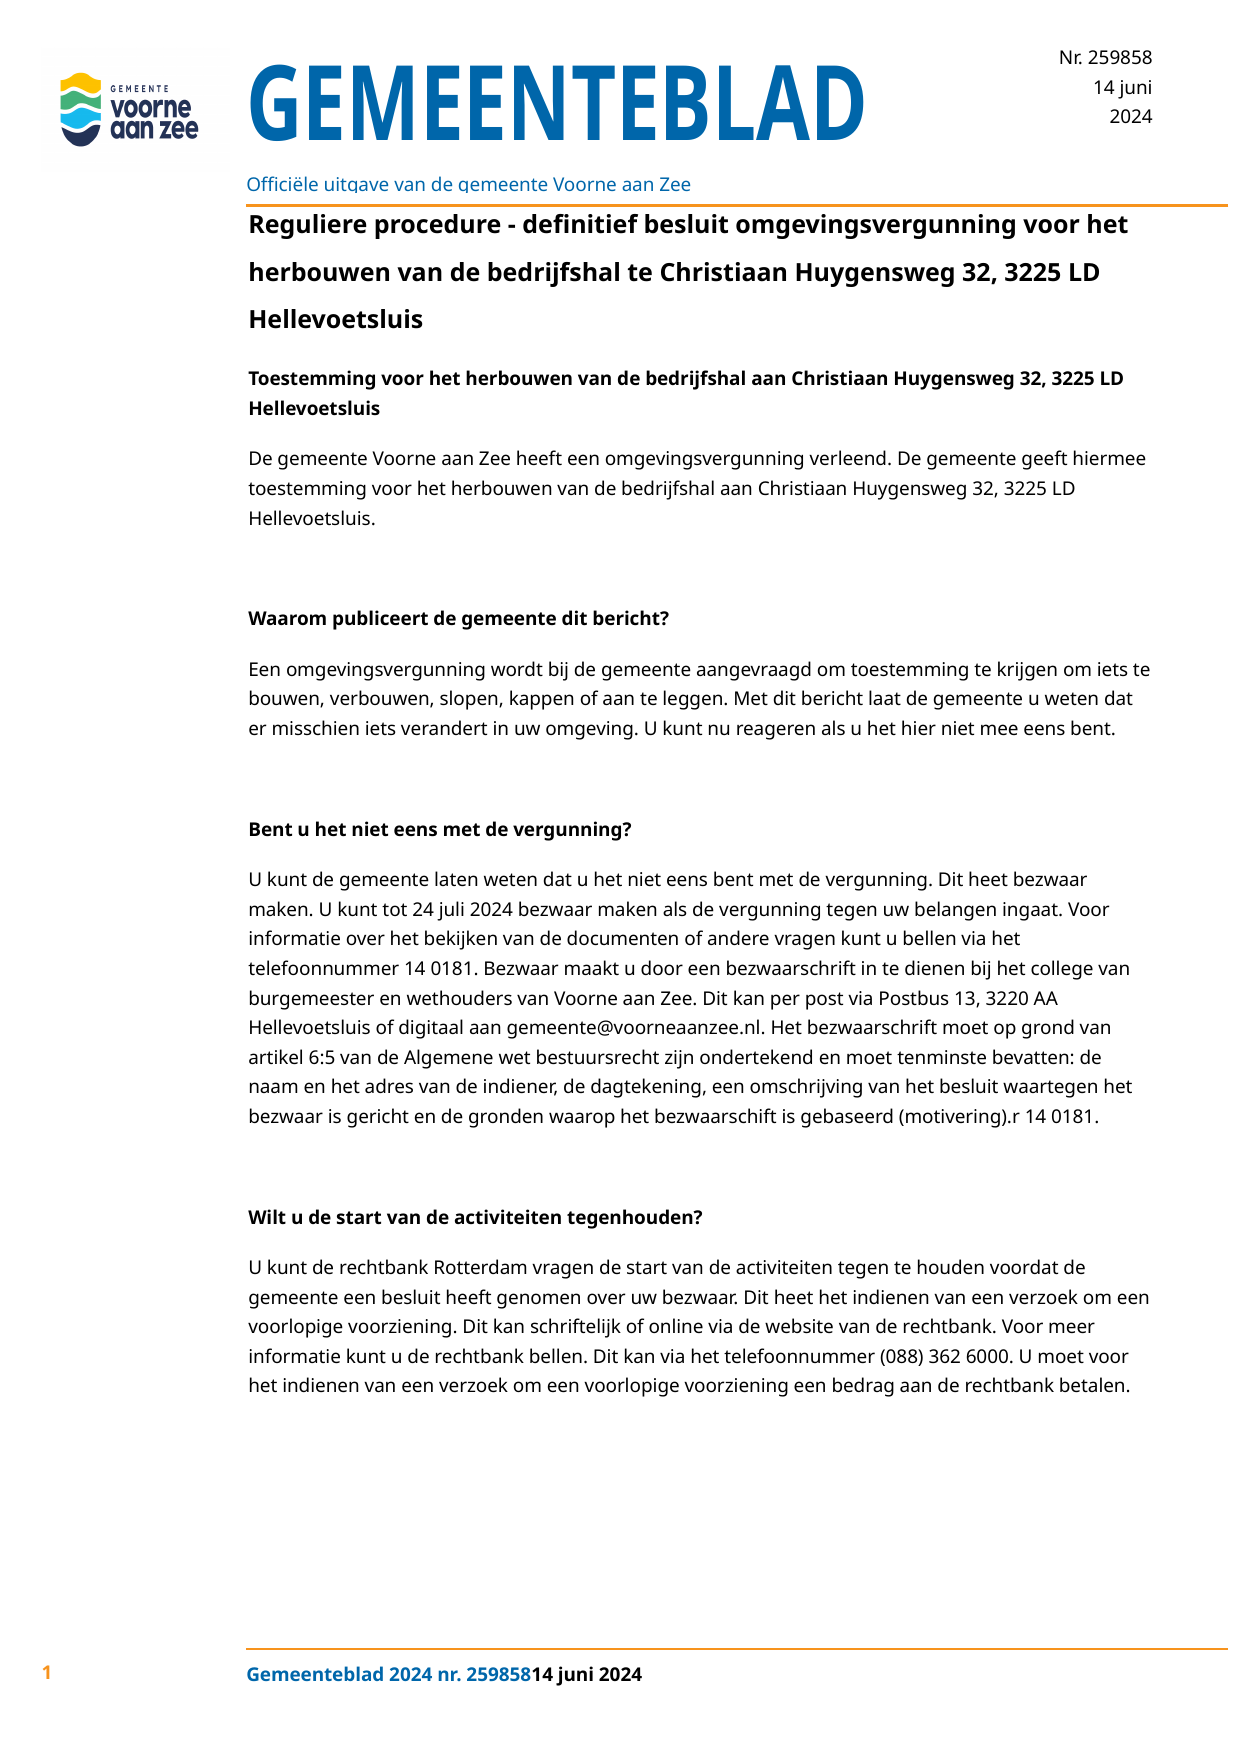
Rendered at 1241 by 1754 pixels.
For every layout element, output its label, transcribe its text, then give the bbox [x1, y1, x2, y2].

text Bent u het niet eens met de vergunning? [248, 816, 1152, 842]
text Reguliere procedure - definitief besluit omgevingsvergunning voor het herbouwen van de bedrijfshal te Christiaan Huygensweg 32, 3225 LD Hellevoetsluis [248, 207, 1152, 336]
text U kunt de gemeente laten weten dat u het niet eens bent met de vergunning. Dit heet bezwaar maken. U kunt tot 24 juli 2024 bezwaar maken als de vergunning tegen uw belangen ingaat. Voor informatie over het bekijken van de documenten of andere vragen kunt u bellen via het telefoonnummer 14 0181. Bezwaar maakt u door een bezwaarschrift in te dienen bij het college van burgemeester en wethouders van Voorne aan Zee. Dit kan per post via Postbus 13, 3220 AA Hellevoetsluis of digitaal aan gemeente@voorneaanzee.nl. Het bezwaarschrift moet op grond van artikel 6:5 van de Algemene wet bestuursrecht zijn ondertekend en moet tenminste bevatten: de naam en het adres van de indiener, de dagtekening, een omschrijving van het besluit waartegen het bezwaar is gericht en de gronden waarop het bezwaarschift is gebaseerd (motivering).r 14 0181. [248, 866, 1152, 1129]
text De gemeente Voorne aan Zee heeft een omgevingsvergunning verleend. De gemeente geeft hiermee toestemming voor het herbouwen van de bedrijfshal aan Christiaan Huygensweg 32, 3225 LD Hellevoetsluis. [248, 446, 1152, 530]
text Een omgevingsvergunning wordt bij de gemeente aangevraagd om toestemming te krijgen om iets te bouwen, verbouwen, slopen, kappen of aan te leggen. Met dit bericht laat de gemeente u weten dat er misschien iets verandert in uw omgeving. U kunt nu reageren als u het hier niet mee eens bent. [248, 656, 1152, 741]
text Waarom publiceert de gemeente dit bericht? [248, 606, 1152, 631]
text Wilt u de start van de activiteiten tegenhouden? [248, 1204, 1152, 1229]
picture [41, 47, 231, 172]
text Toestemming voor het herbouwen van de bedrijfshal aan Christiaan Huygensweg 32, 3225 LD Hellevoetsluis [248, 366, 1152, 421]
text U kunt de rechtbank Rotterdam vragen de start van de activiteiten tegen te houden voordat de gemeente een besluit heeft genomen over uw bezwaar. Dit heet het indienen van een verzoek om een voorlopige voorziening. Dit kan schriftelijk of online via de website van de rechtbank. Voor meer informatie kunt u de rechtbank bellen. Dit kan via het telefoonnummer (088) 362 6000. U moet voor het indienen van een verzoek om een voorlopige voorziening een bedrag aan de rechtbank betalen. [248, 1254, 1152, 1398]
